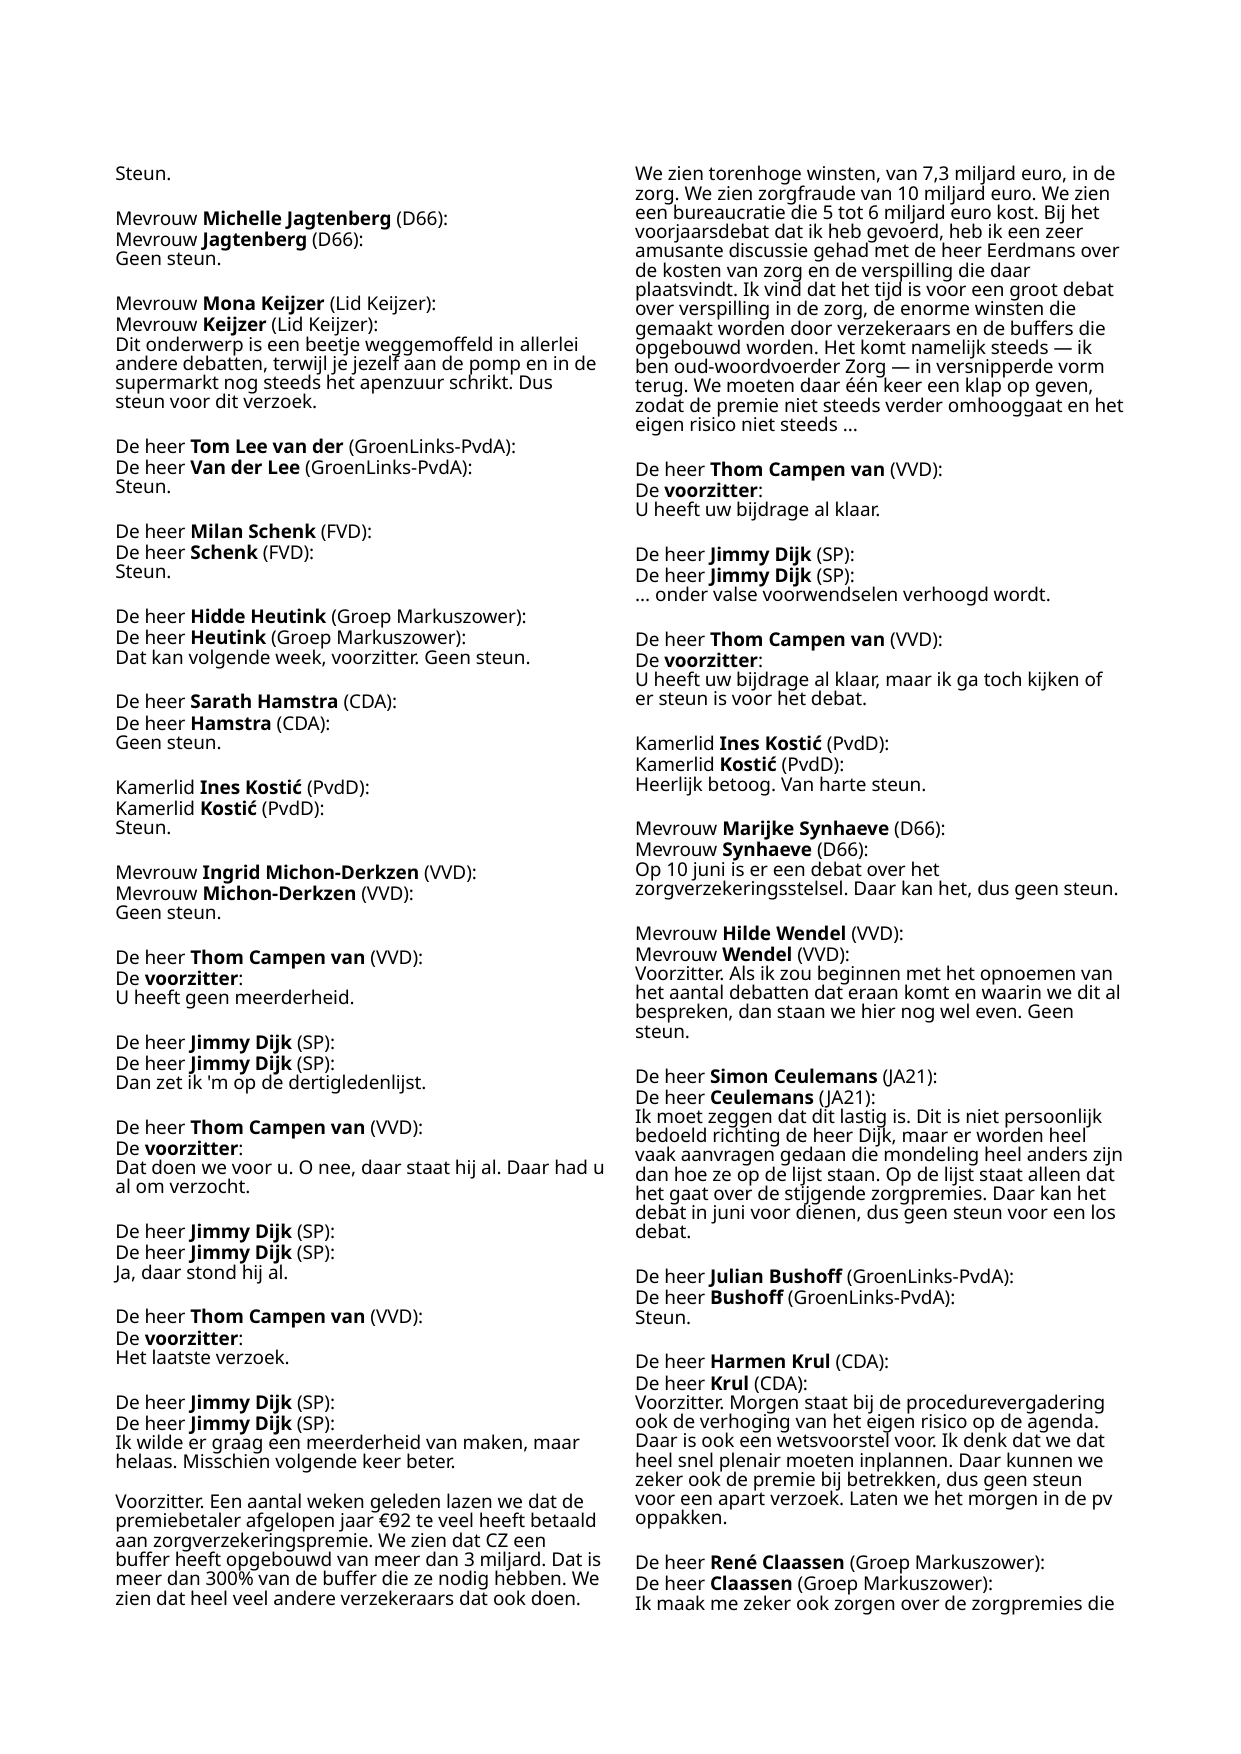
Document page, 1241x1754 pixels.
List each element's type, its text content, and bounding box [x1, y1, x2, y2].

text Ik wilde er graag een meerderheid van maken, maar helaas. Misschien volgende keer beter. [115, 1434, 605, 1472]
text Steun. [635, 1309, 1125, 1328]
text De heer Thom Campen van (VVD): [115, 1114, 605, 1140]
text De voorzitter: [635, 482, 1125, 501]
text De heer Jimmy Dijk (SP): [115, 1029, 605, 1055]
text De heer Jimmy Dijk (SP): [635, 567, 1125, 586]
text Mevrouw Marijke Synhaeve (D66): [635, 816, 1125, 841]
text Voorzitter. Morgen staat bij de procedurevergadering ook de verhoging van het eigen risico op de agenda. Daar is ook een wetsvoorstel voor. Ik denk dat we dat heel snel plenair moeten inplannen. Daar kunnen we zeker ook de premie bij betrekken, dus geen steun voor een apart verzoek. Laten we het morgen in de pv oppakken. [635, 1394, 1125, 1529]
text Het laatste verzoek. [115, 1349, 605, 1368]
text Geen steun. [115, 250, 605, 270]
text Mevrouw Hilde Wendel (VVD): [635, 920, 1125, 946]
text Steun. [115, 819, 605, 838]
text De heer René Claassen (Groep Markuszower): [635, 1549, 1125, 1575]
text Steun. [115, 478, 605, 498]
text Dan zet ik 'm op de dertigledenlijst. [115, 1074, 605, 1093]
text Geen steun. [115, 904, 605, 923]
text Dat kan volgende week, voorzitter. Geen steun. [115, 649, 605, 668]
text Mevrouw Keijzer (Lid Keijzer): [115, 316, 605, 336]
text De heer Thom Campen van (VVD): [635, 456, 1125, 482]
text Dit onderwerp is een beetje weggemoffeld in allerlei andere debatten, terwijl je jezelf aan de pomp en in de supermarkt nog steeds het apenzuur schrikt. Dus steun voor dit verzoek. [115, 336, 605, 413]
text De heer Thom Campen van (VVD): [635, 626, 1125, 652]
text De voorzitter: [115, 970, 605, 989]
text Ja, daar stond hij al. [115, 1264, 605, 1283]
text Geen steun. [115, 734, 605, 753]
text De heer Thom Campen van (VVD): [115, 1304, 605, 1329]
text We zien torenhoge winsten, van 7,3 miljard euro, in de zorg. We zien zorgfraude van 10 miljard euro. We zien een bureaucratie die 5 tot 6 miljard euro kost. Bij het voorjaarsdebat dat ik heb gevoerd, heb ik een zeer amusante discussie gehad met de heer Eerdmans over de kosten van zorg en de verspilling die daar plaatsvindt. Ik vind dat het tijd is voor een groot debat over verspilling in de zorg, de enorme winsten die gemaakt worden door verzekeraars en de buffers die opgebouwd worden. Het komt namelijk steeds — ik ben oud-woordvoerder Zorg — in versnipperde vorm terug. We moeten daar één keer een klap op geven, zodat de premie niet steeds verder omhooggaat en het eigen risico niet steeds ... [635, 165, 1125, 435]
text U heeft uw bijdrage al klaar, maar ik ga toch kijken of er steun is voor het debat. [635, 671, 1125, 710]
text Voorzitter. Als ik zou beginnen met het opnoemen van het aantal debatten dat eraan komt en waarin we dit al bespreken, dan staan we hier nog wel even. Geen steun. [635, 965, 1125, 1042]
text Mevrouw Mona Keijzer (Lid Keijzer): [115, 291, 605, 316]
text De heer Jimmy Dijk (SP): [635, 541, 1125, 567]
text Mevrouw Ingrid Michon-Derkzen (VVD): [115, 859, 605, 885]
text Kamerlid Kostić (PvdD): [635, 756, 1125, 776]
text Ik moet zeggen dat dit lastig is. Dit is niet persoonlijk bedoeld richting de heer Dijk, maar er worden heel vaak aanvragen gedaan die mondeling heel anders zijn dan hoe ze op de lijst staan. Op de lijst staat alleen dat het gaat over de stijgende zorgpremies. Daar kan het debat in juni voor dienen, dus geen steun voor een los debat. [635, 1108, 1125, 1243]
text De heer Julian Bushoff (GroenLinks-PvdA): [635, 1264, 1125, 1289]
text De heer Jimmy Dijk (SP): [115, 1389, 605, 1414]
text De heer Hidde Heutink (Groep Markuszower): [115, 604, 605, 629]
text De heer Harmen Krul (CDA): [635, 1349, 1125, 1374]
text U heeft geen meerderheid. [115, 989, 605, 1008]
text ... onder valse voorwendselen verhoogd wordt. [635, 586, 1125, 605]
text De heer Bushoff (GroenLinks-PvdA): [635, 1289, 1125, 1309]
text De heer Sarath Hamstra (CDA): [115, 689, 605, 714]
text Steun. [115, 563, 605, 583]
text De heer Milan Schenk (FVD): [115, 518, 605, 544]
text Ik maak me zeker ook zorgen over de zorgpremies die [635, 1594, 1125, 1614]
text De heer Jimmy Dijk (SP): [115, 1414, 605, 1434]
text Kamerlid Ines Kostić (PvdD): [635, 731, 1125, 756]
text Kamerlid Kostić (PvdD): [115, 799, 605, 819]
text Heerlijk betoog. Van harte steun. [635, 776, 1125, 795]
text De heer Krul (CDA): [635, 1374, 1125, 1394]
text Dat doen we voor u. O nee, daar staat hij al. Daar had u al om verzocht. [115, 1159, 605, 1198]
text De heer Jimmy Dijk (SP): [115, 1244, 605, 1264]
text De voorzitter: [115, 1140, 605, 1159]
text De heer Jimmy Dijk (SP): [115, 1055, 605, 1074]
text Op 10 juni is er een debat over het zorgverzekeringsstelsel. Daar kan het, dus geen steun. [635, 861, 1125, 899]
text Mevrouw Michon-Derkzen (VVD): [115, 885, 605, 904]
text Kamerlid Ines Kostić (PvdD): [115, 774, 605, 799]
text Voorzitter. Een aantal weken geleden lazen we dat de premiebetaler afgelopen jaar €92 te veel heeft betaald aan zorgverzekeringspremie. We zien dat CZ een buffer heeft opgebouwd van meer dan 3 miljard. Dat is meer dan 300% van de buffer die ze nodig hebben. We zien dat heel veel andere verzekeraars dat ook doen. [115, 1493, 605, 1609]
text De heer Ceulemans (JA21): [635, 1089, 1125, 1108]
text De heer Van der Lee (GroenLinks-PvdA): [115, 459, 605, 478]
text De heer Schenk (FVD): [115, 544, 605, 563]
text De heer Tom Lee van der (GroenLinks-PvdA): [115, 433, 605, 459]
text De heer Hamstra (CDA): [115, 714, 605, 734]
text De heer Simon Ceulemans (JA21): [635, 1063, 1125, 1089]
text U heeft uw bijdrage al klaar. [635, 501, 1125, 520]
text De voorzitter: [635, 652, 1125, 671]
text Steun. [115, 165, 605, 184]
text De heer Claassen (Groep Markuszower): [635, 1575, 1125, 1594]
text Mevrouw Michelle Jagtenberg (D66): [115, 205, 605, 231]
text De heer Jimmy Dijk (SP): [115, 1219, 605, 1244]
text Mevrouw Synhaeve (D66): [635, 841, 1125, 861]
text Mevrouw Jagtenberg (D66): [115, 231, 605, 250]
text Mevrouw Wendel (VVD): [635, 946, 1125, 965]
text De heer Thom Campen van (VVD): [115, 944, 605, 970]
text De voorzitter: [115, 1329, 605, 1349]
text De heer Heutink (Groep Markuszower): [115, 629, 605, 649]
